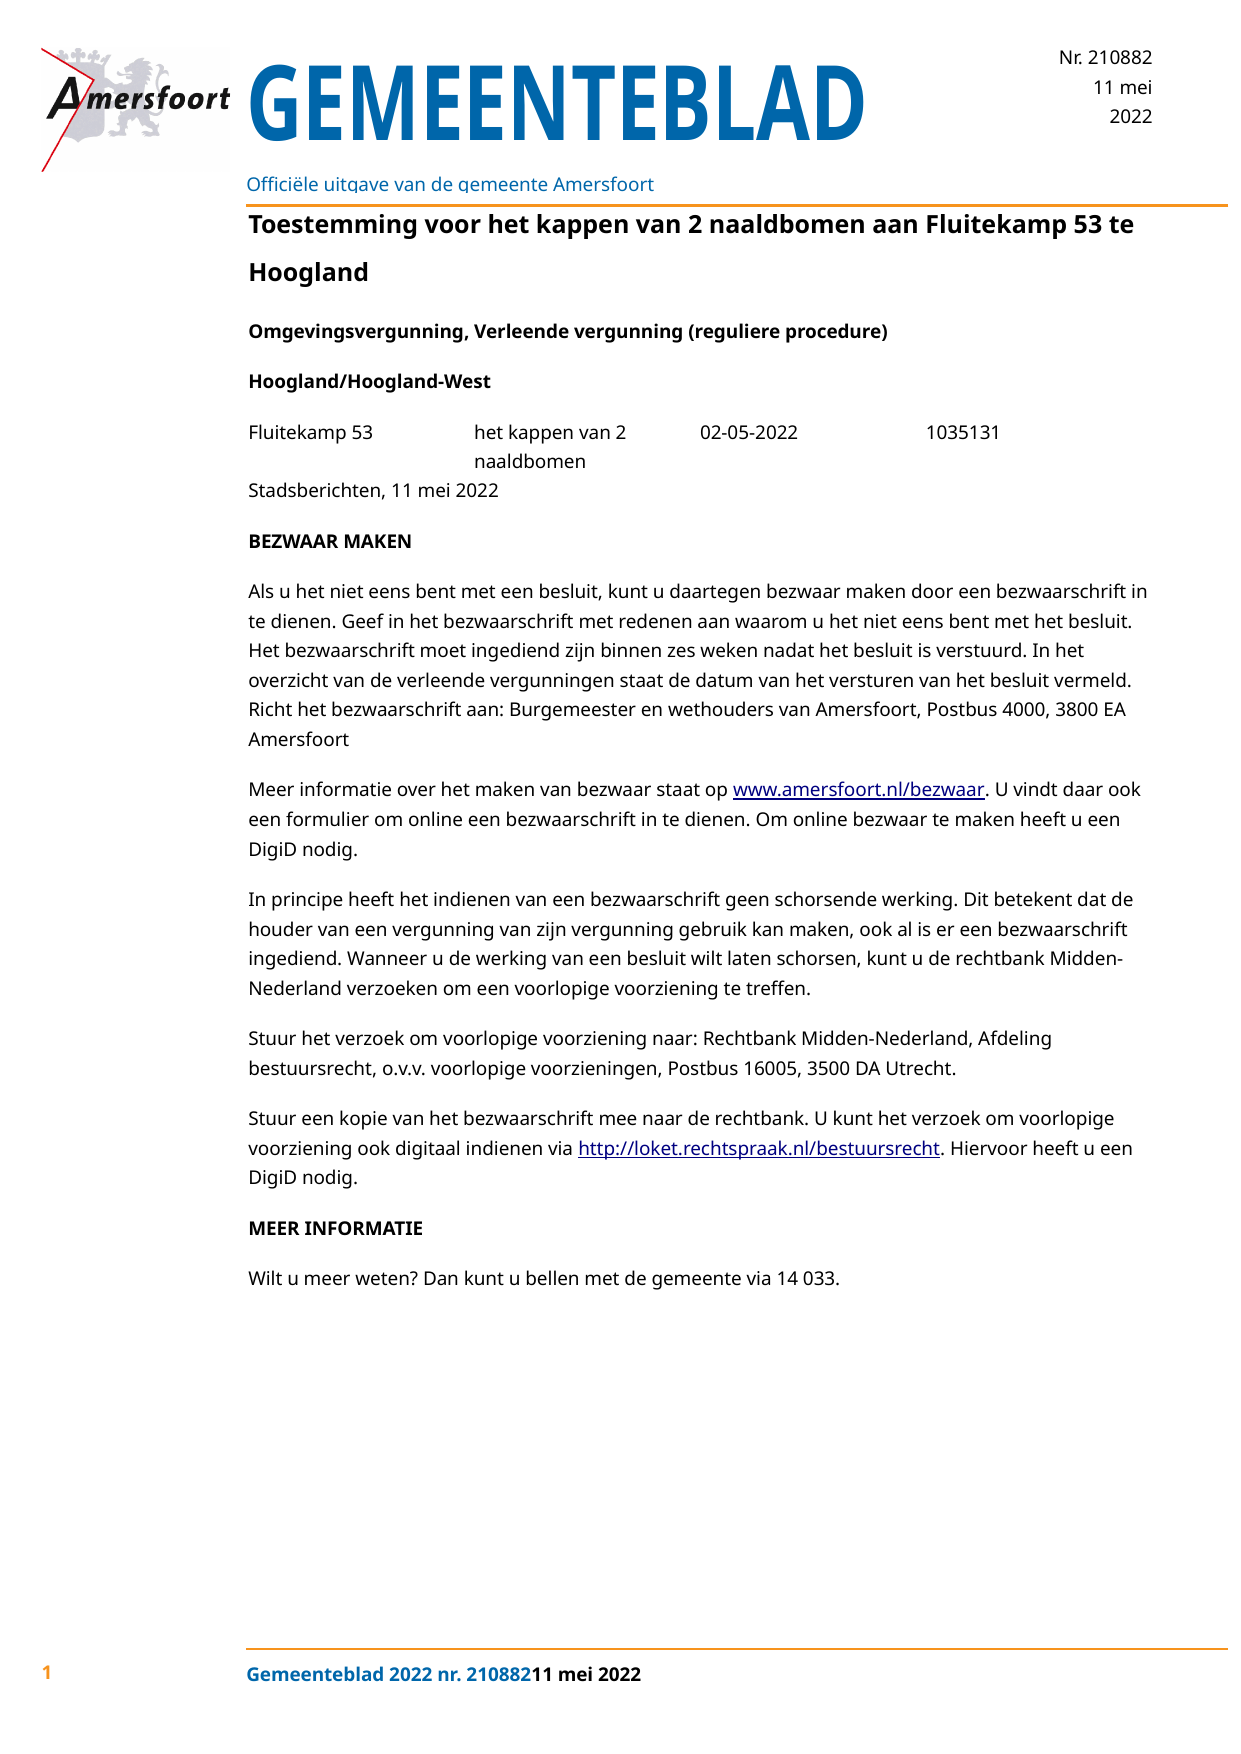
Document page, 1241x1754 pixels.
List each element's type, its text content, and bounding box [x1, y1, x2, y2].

text Als u het niet eens bent met een besluit, kunt u daartegen bezwaar maken door een bezwaarschrift in te dienen. Geef in het bezwaarschrift met redenen aan waarom u het niet eens bent met het besluit. Het bezwaarschrift moet ingediend zijn binnen zes weken nadat het besluit is verstuurd. In het overzicht van de verleende vergunningen staat de datum van het versturen van het besluit vermeld. Richt het bezwaarschrift aan: Burgemeester en wethouders van Amersfoort, Postbus 4000, 3800 EA Amersfoort [248, 578, 1152, 752]
text In principe heeft het indienen van een bezwaarschrift geen schorsende werking. Dit betekent dat de houder van een vergunning van zijn vergunning gebruik kan maken, ook al is er een bezwaarschrift ingediend. Wanneer u de werking van een besluit wilt laten schorsen, kunt u de rechtbank Midden-Nederland verzoeken om een voorlopige voorziening te treffen. [248, 886, 1152, 1001]
table_header Fluitekamp 53 [248, 419, 474, 474]
text Meer informatie over het maken van bezwaar staat op www.amersfoort.nl/bezwaar. U vindt daar ook een formulier om online een bezwaarschrift in te dienen. Om online bezwaar te maken heeft u een DigiD nodig. [248, 777, 1152, 861]
text Hoogland/Hoogland-West [248, 368, 1152, 394]
text Wilt u meer weten? Dan kunt u bellen met de gemeente via 14 033. [248, 1265, 1152, 1291]
text Stadsberichten, 11 mei 2022 [248, 477, 1152, 503]
table_header 1035131 [926, 419, 1152, 474]
text Omgevingsvergunning, Verleende vergunning (reguliere procedure) [248, 318, 1152, 344]
picture [41, 47, 231, 172]
text Stuur een kopie van het bezwaarschrift mee naar de rechtbank. U kunt het verzoek om voorlopige voorziening ook digitaal indienen via http://loket.rechtspraak.nl/bestuursrecht. Hiervoor heeft u een DigiD nodig. [248, 1105, 1152, 1190]
table_header 02-05-2022 [700, 419, 926, 474]
text MEER INFORMATIE [248, 1215, 1152, 1241]
text BEZWAAR MAKEN [248, 528, 1152, 553]
text Toestemming voor het kappen van 2 naaldbomen aan Fluitekamp 53 te Hoogland [248, 207, 1152, 288]
table_header het kappen van 2 naaldbomen [474, 419, 700, 474]
text Stuur het verzoek om voorlopige voorziening naar: Rechtbank Midden-Nederland, Afdeling bestuursrecht, o.v.v. voorlopige voorzieningen, Postbus 16005, 3500 DA Utrecht. [248, 1025, 1152, 1081]
